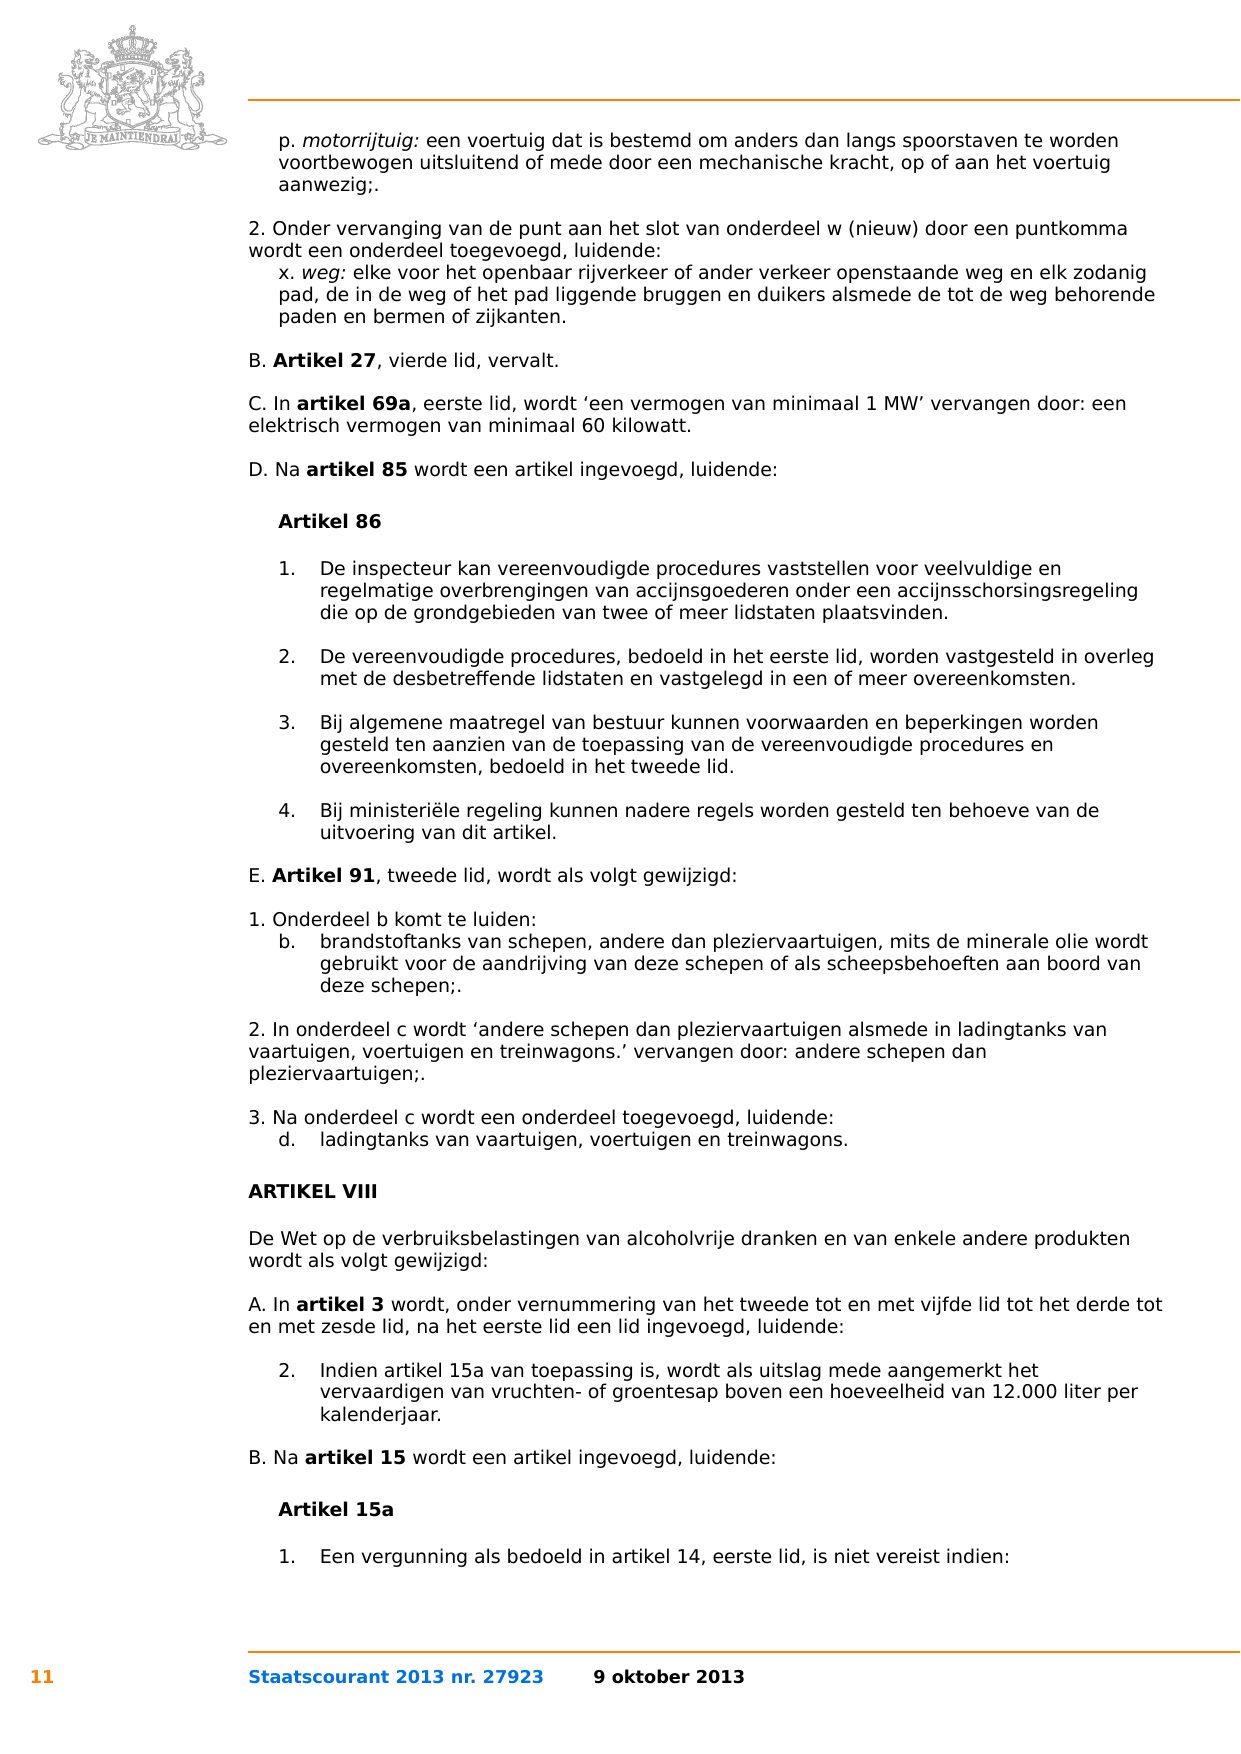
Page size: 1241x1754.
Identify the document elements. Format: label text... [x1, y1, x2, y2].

subtitle Artikel 86 [278, 511, 1163, 533]
text 3. Bij algemene maatregel van bestuur kunnen voorwaarden en beperkingen worden gesteld ten aanzien van de toepassing van de vereenvoudigde procedures en overeenkomsten, bedoeld in het tweede lid. [278, 712, 1163, 778]
subtitle Artikel 15a [278, 1499, 1163, 1521]
text De Wet op de verbruiksbelastingen van alcoholvrije dranken en van enkele andere produkten wordt als volgt gewijzigd: [248, 1228, 1163, 1272]
text p. motorrijtuig: een voertuig dat is bestemd om anders dan langs spoorstaven te worden voortbewogen uitsluitend of mede door een mechanische kracht, op of aan het voertuig aanwezig;. [278, 130, 1163, 196]
text d. ladingtanks van vaartuigen, voertuigen en treinwagons. [278, 1129, 1163, 1151]
text 2. Indien artikel 15a van toepassing is, wordt als uitslag mede aangemerkt het vervaardigen van vruchten- of groentesap boven een hoeveelheid van 12.000 liter per kalenderjaar. [278, 1359, 1163, 1425]
text D. Na artikel 85 wordt een artikel ingevoegd, luidende: [248, 459, 1163, 481]
picture [38, 25, 227, 150]
text 2. De vereenvoudigde procedures, bedoeld in het eerste lid, worden vastgesteld in overleg met de desbetreffende lidstaten en vastgelegd in een of meer overeenkomsten. [278, 646, 1163, 690]
text A. In artikel 3 wordt, onder vernummering van het tweede tot en met vijfde lid tot het derde tot en met zesde lid, na het eerste lid een lid ingevoegd, luidende: [248, 1294, 1163, 1338]
text E. Artikel 91, tweede lid, wordt als volgt gewijzigd: [248, 865, 1163, 887]
text 1. Een vergunning als bedoeld in artikel 14, eerste lid, is niet vereist indien: [278, 1546, 1163, 1568]
text B. Artikel 27, vierde lid, vervalt. [248, 349, 1163, 371]
subtitle ARTIKEL VIII [248, 1181, 1163, 1203]
text 2. Onder vervanging van de punt aan het slot van onderdeel w (nieuw) door een puntkomma wordt een onderdeel toegevoegd, luidende: [248, 218, 1163, 262]
text b. brandstoftanks van schepen, andere dan pleziervaartuigen, mits de minerale olie wordt gebruikt voor de aandrijving van deze schepen of als scheepsbehoeften aan boord van deze schepen;. [278, 931, 1163, 997]
text 1. De inspecteur kan vereenvoudigde procedures vaststellen voor veelvuldige en regelmatige overbrengingen van accijnsgoederen onder een accijnsschorsingsregeling die op de grondgebieden van twee of meer lidstaten plaatsvinden. [278, 558, 1163, 624]
text 4. Bij ministeriële regeling kunnen nadere regels worden gesteld ten behoeve van de uitvoering van dit artikel. [278, 799, 1163, 843]
text C. In artikel 69a, eerste lid, wordt ‘een vermogen van minimaal 1 MW’ vervangen door: een elektrisch vermogen van minimaal 60 kilowatt. [248, 393, 1163, 437]
text 1. Onderdeel b komt te luiden: [248, 909, 1163, 931]
text B. Na artikel 15 wordt een artikel ingevoegd, luidende: [248, 1447, 1163, 1469]
text 2. In onderdeel c wordt ‘andere schepen dan pleziervaartuigen alsmede in ladingtanks van vaartuigen, voertuigen en treinwagons.’ vervangen door: andere schepen dan pleziervaartuigen;. [248, 1019, 1163, 1085]
text 3. Na onderdeel c wordt een onderdeel toegevoegd, luidende: [248, 1107, 1163, 1129]
text x. weg: elke voor het openbaar rijverkeer of ander verkeer openstaande weg en elk zodanig pad, de in de weg of het pad liggende bruggen en duikers alsmede de tot de weg behorende paden en bermen of zijkanten. [278, 262, 1163, 328]
